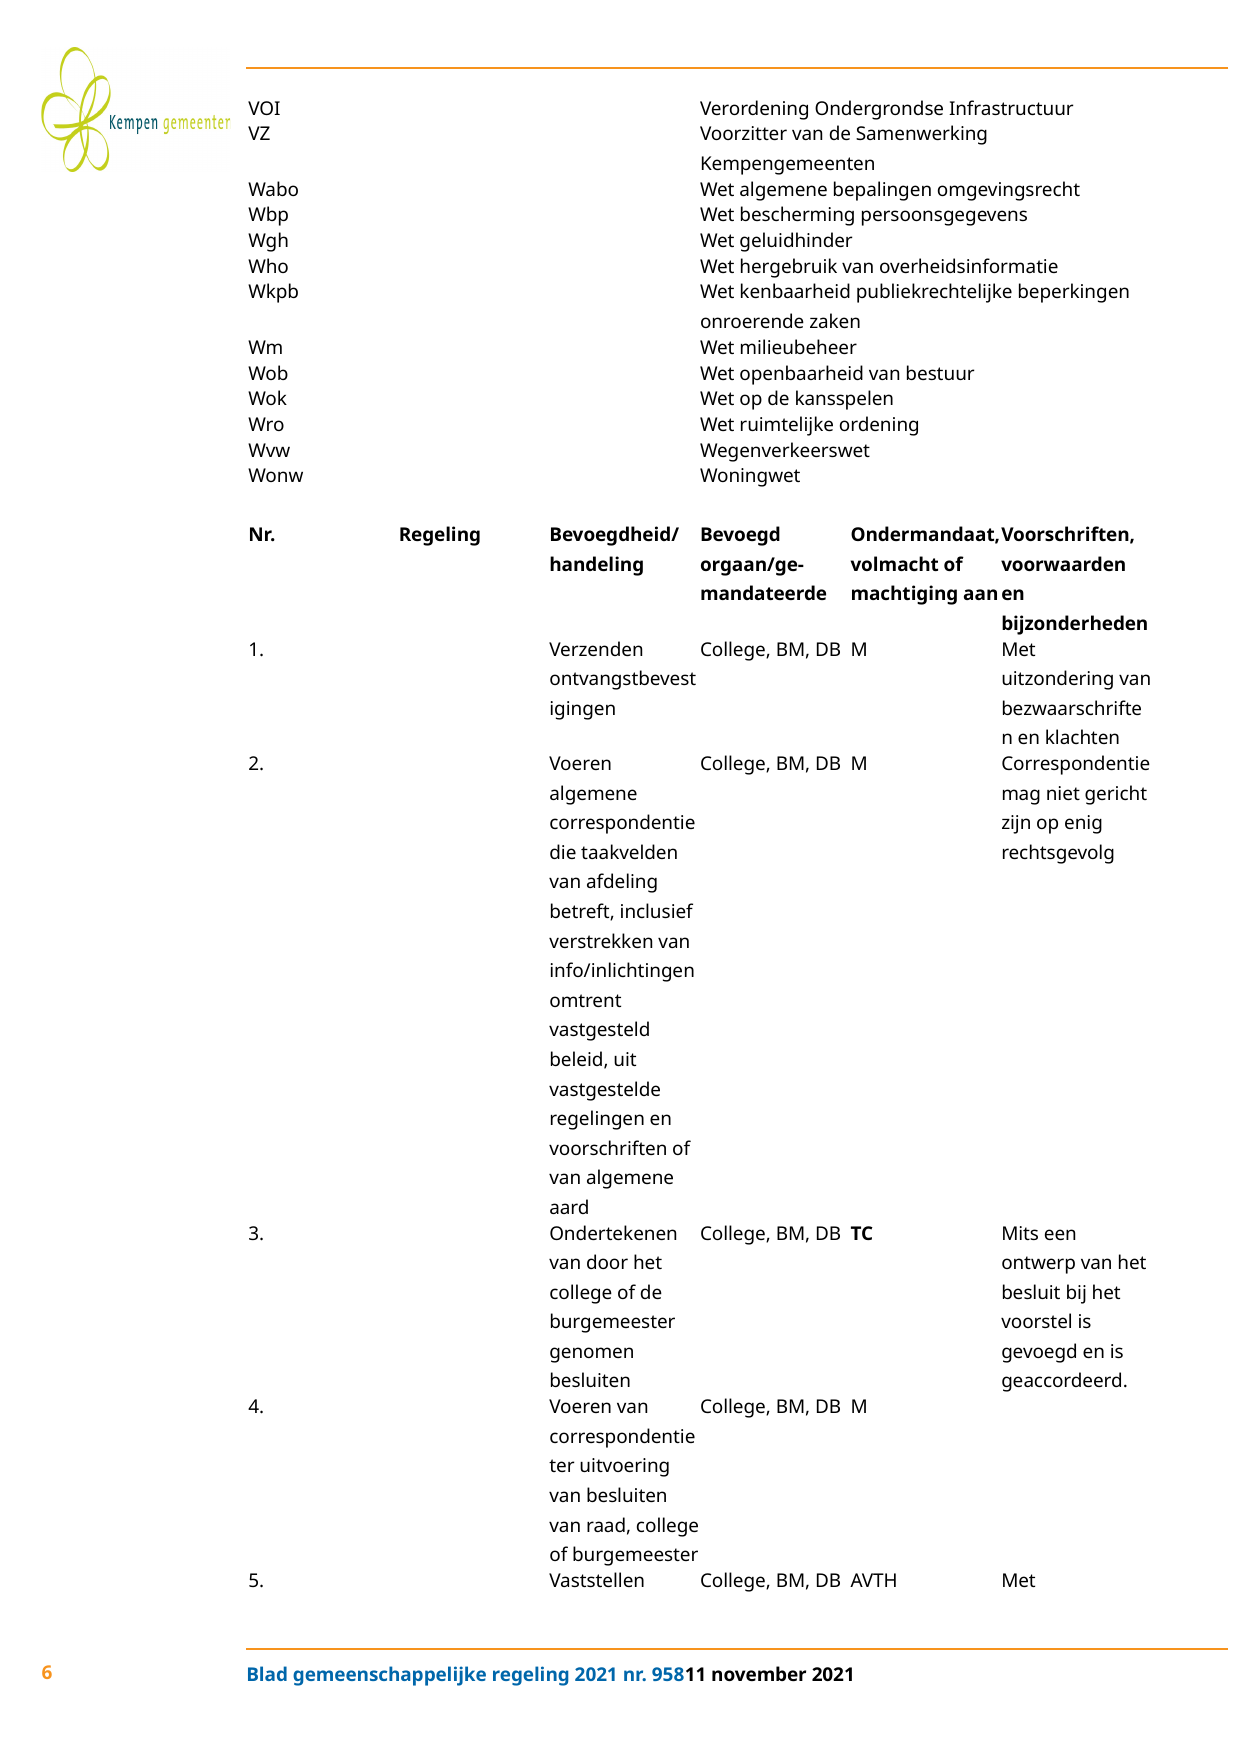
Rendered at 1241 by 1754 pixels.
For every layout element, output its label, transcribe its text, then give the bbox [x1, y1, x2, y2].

table_cell [399, 636, 549, 750]
table_cell VZ [248, 121, 700, 176]
table_header Bevoegd orgaan/ge- mandateerde [700, 521, 850, 636]
table_cell [1001, 1394, 1152, 1567]
table_header Regeling [399, 521, 549, 636]
table_cell Wegenverkeerswet [700, 437, 1152, 463]
table_cell Ondertekenen van door het college of de burgemeester genomen besluiten [549, 1220, 700, 1393]
table_header Ondermandaat, volmacht of machtiging aan [850, 521, 1001, 636]
table_cell [248, 1567, 398, 1593]
table_cell Met [1001, 1567, 1152, 1593]
picture [41, 47, 231, 172]
table_cell Wet bescherming persoonsgegevens [700, 202, 1152, 227]
table_cell Wet ruimtelijke ordening [700, 411, 1152, 437]
table_cell M [850, 636, 1001, 750]
table_cell AVTH [850, 1567, 1001, 1593]
table_header Nr. [248, 521, 398, 636]
table_header Bevoegdheid/handeling [549, 521, 700, 636]
table_cell TC [850, 1220, 1001, 1393]
table_cell Wet op de kansspelen [700, 386, 1152, 411]
table_cell Wro [248, 411, 700, 437]
table_cell Wet geluidhinder [700, 227, 1152, 253]
table_cell College, BM, DB [700, 1220, 850, 1393]
table_cell Verordening Ondergrondse Infrastructuur [700, 95, 1152, 121]
table_cell Wet kenbaarheid publiekrechtelijke beperkingen onroerende zaken [700, 279, 1152, 334]
table_cell Wabo [248, 176, 700, 202]
table_cell [399, 1394, 549, 1567]
table_cell Wet hergebruik van overheidsinformatie [700, 253, 1152, 279]
table_cell M [850, 1394, 1001, 1567]
table_cell College, BM, DB [700, 636, 850, 750]
table_cell Voeren algemene correspondentie die taakvelden van afdeling betreft, inclusief verstrekken van info/inlichtingen omtrent vastgesteld beleid, uit vastgestelde regelingen en voorschriften of van algemene aard [549, 750, 700, 1220]
table_cell Wvw [248, 437, 700, 463]
table_cell Wob [248, 360, 700, 386]
table_cell Wet milieubeheer [700, 334, 1152, 360]
table_cell Vaststellen [549, 1567, 700, 1593]
table_cell Voorzitter van de Samenwerking Kempengemeenten [700, 121, 1152, 176]
table_cell Correspondentie mag niet gericht zijn op enig rechtsgevolg [1001, 750, 1152, 1220]
table_cell [399, 1220, 549, 1393]
table_cell Wet algemene bepalingen omgevingsrecht [700, 176, 1152, 202]
table_cell [399, 750, 549, 1220]
table_cell Voeren van correspondentie ter uitvoering van besluiten van raad, college of burgemeester [549, 1394, 700, 1567]
table_cell Woningwet [700, 463, 1152, 488]
table_cell Wm [248, 334, 700, 360]
table_cell Met uitzondering van bezwaarschriften en klachten [1001, 636, 1152, 750]
table_cell [248, 1394, 398, 1567]
table_header Voorschriften, voorwaarden en bijzonderheden [1001, 521, 1152, 636]
table_cell Wonw [248, 463, 700, 488]
table_cell College, BM, DB [700, 1394, 850, 1567]
table_cell M [850, 750, 1001, 1220]
table_cell Who [248, 253, 700, 279]
table_cell Wgh [248, 227, 700, 253]
table_cell [399, 1567, 549, 1593]
table_cell College, BM, DB [700, 750, 850, 1220]
table_cell Wok [248, 386, 700, 411]
table_cell Verzenden ontvangstbevestigingen [549, 636, 700, 750]
table_cell College, BM, DB [700, 1567, 850, 1593]
table_cell VOI [248, 95, 700, 121]
table_cell [248, 750, 398, 1220]
table_cell Wet openbaarheid van bestuur [700, 360, 1152, 386]
table_cell Wkpb [248, 279, 700, 334]
table_cell Wbp [248, 202, 700, 227]
table_cell Mits een ontwerp van het besluit bij het voorstel is gevoegd en is geaccordeerd. [1001, 1220, 1152, 1393]
table_cell [248, 1220, 398, 1393]
table_cell [248, 636, 398, 750]
